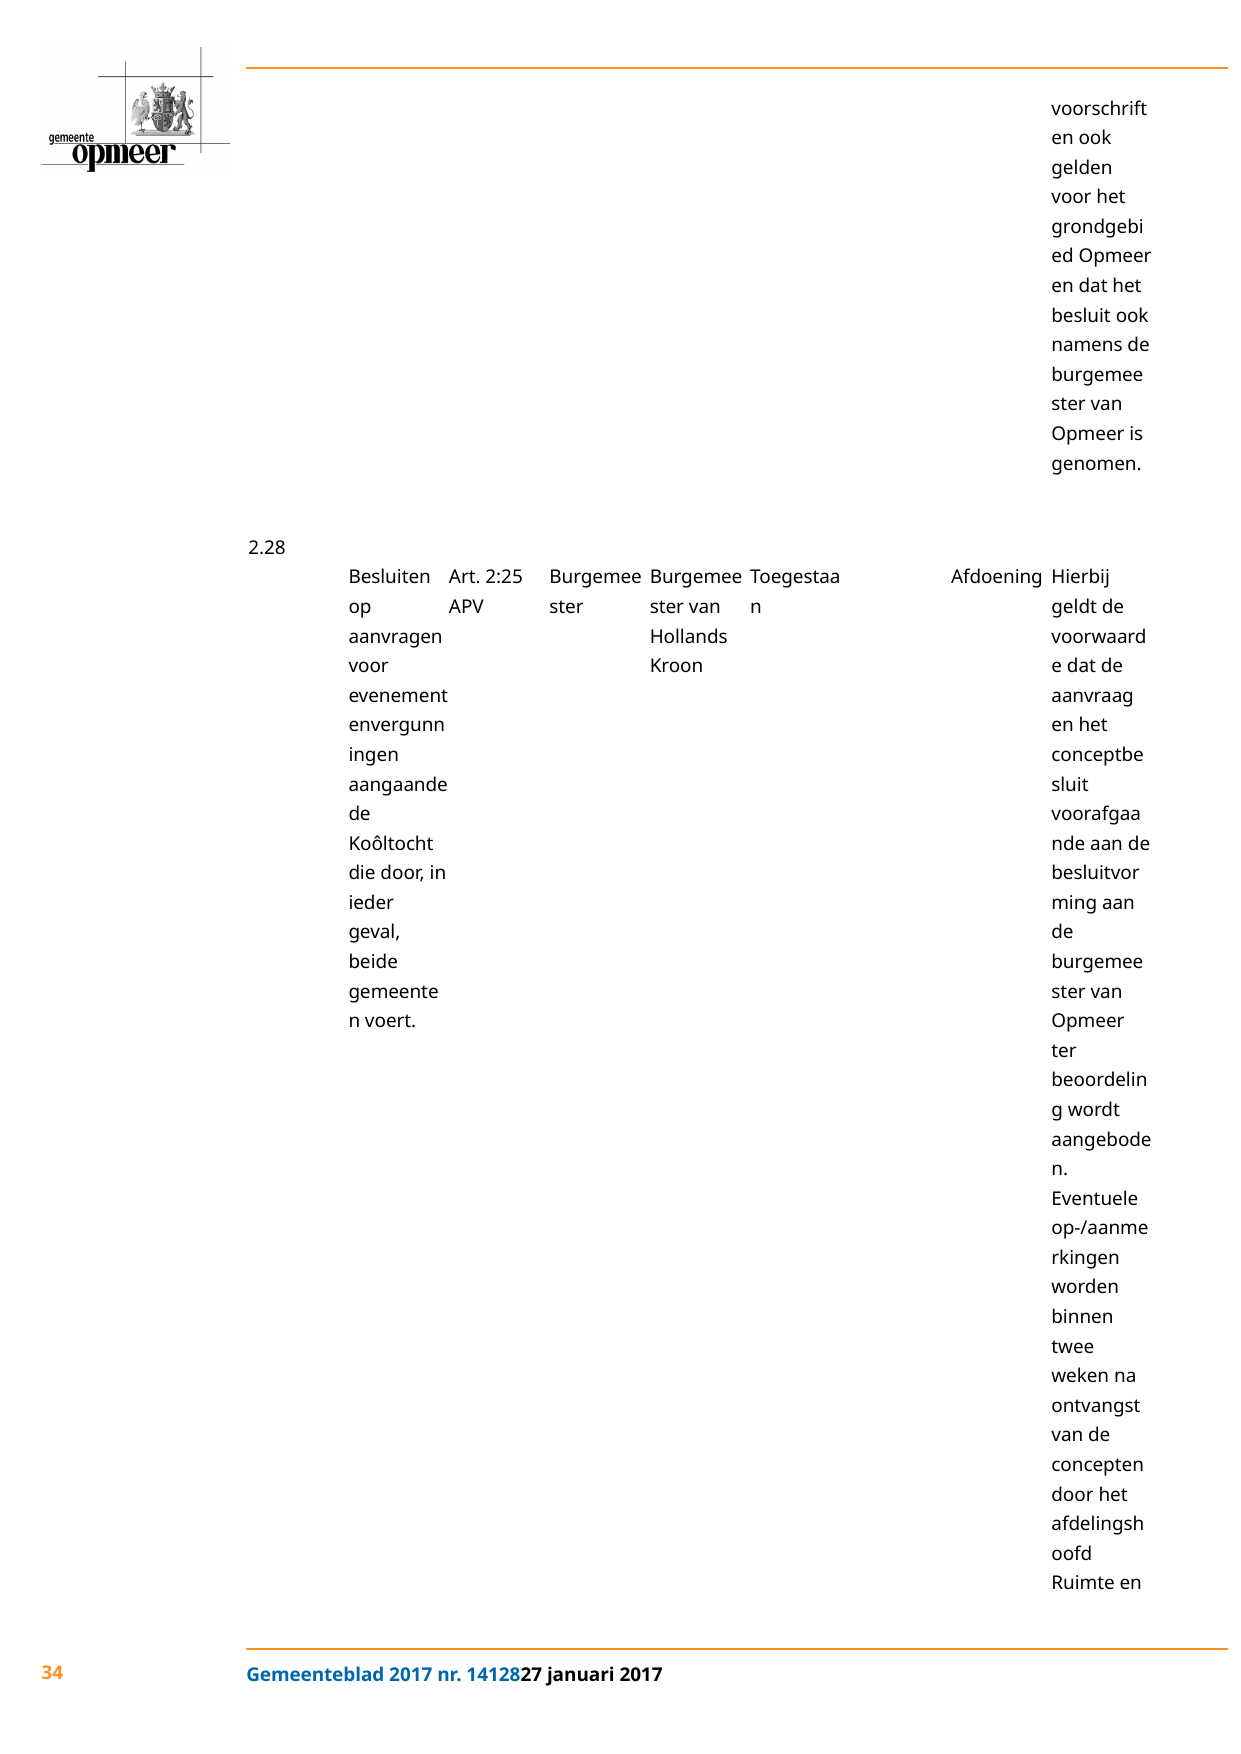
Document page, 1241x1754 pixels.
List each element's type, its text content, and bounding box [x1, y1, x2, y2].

table_header [449, 509, 549, 534]
table_cell [850, 534, 951, 1595]
table_cell [549, 95, 649, 476]
table_cell Afdoening [951, 534, 1051, 1595]
table_cell Besluiten op aanvragen voor evenementenvergunningen aangaande de Koôltocht die door, in ieder geval, beide gemeenten voert. [348, 534, 449, 1595]
table_header [750, 509, 850, 534]
table_header [650, 509, 750, 534]
table_header [850, 509, 951, 534]
table_cell voorschriften ook gelden voor het grondgebied Opmeer en dat het besluit ook namens de burgemeester van Opmeer is genomen. [1051, 95, 1152, 476]
table_header [951, 509, 1051, 534]
table_cell Burgemeester van Hollands Kroon [650, 534, 750, 1595]
table_cell [348, 95, 449, 476]
table_cell [750, 95, 850, 476]
table_cell [248, 95, 348, 476]
picture [41, 47, 231, 172]
table_header [348, 509, 449, 534]
table_cell [850, 95, 951, 476]
table_cell 2.28 [248, 534, 348, 1595]
table_cell Art. 2:25 APV [449, 534, 549, 1595]
table_header [1051, 509, 1152, 534]
table_cell Hierbij geldt de voorwaarde dat de aanvraag en het conceptbesluit voorafgaande aan de besluitvorming aan de burgemeester van Opmeer ter beoordeling wordt aangeboden. Eventuele op-/aanmerkingen worden binnen twee weken na ontvangst van de concepten door het afdelingshoofd Ruimte en [1051, 534, 1152, 1595]
table_header [549, 509, 649, 534]
table_cell [650, 95, 750, 476]
table_cell [951, 95, 1051, 476]
table_cell Toegestaan [750, 534, 850, 1595]
table_cell [449, 95, 549, 476]
table_header [248, 509, 348, 534]
table_cell Burgemeester [549, 534, 649, 1595]
